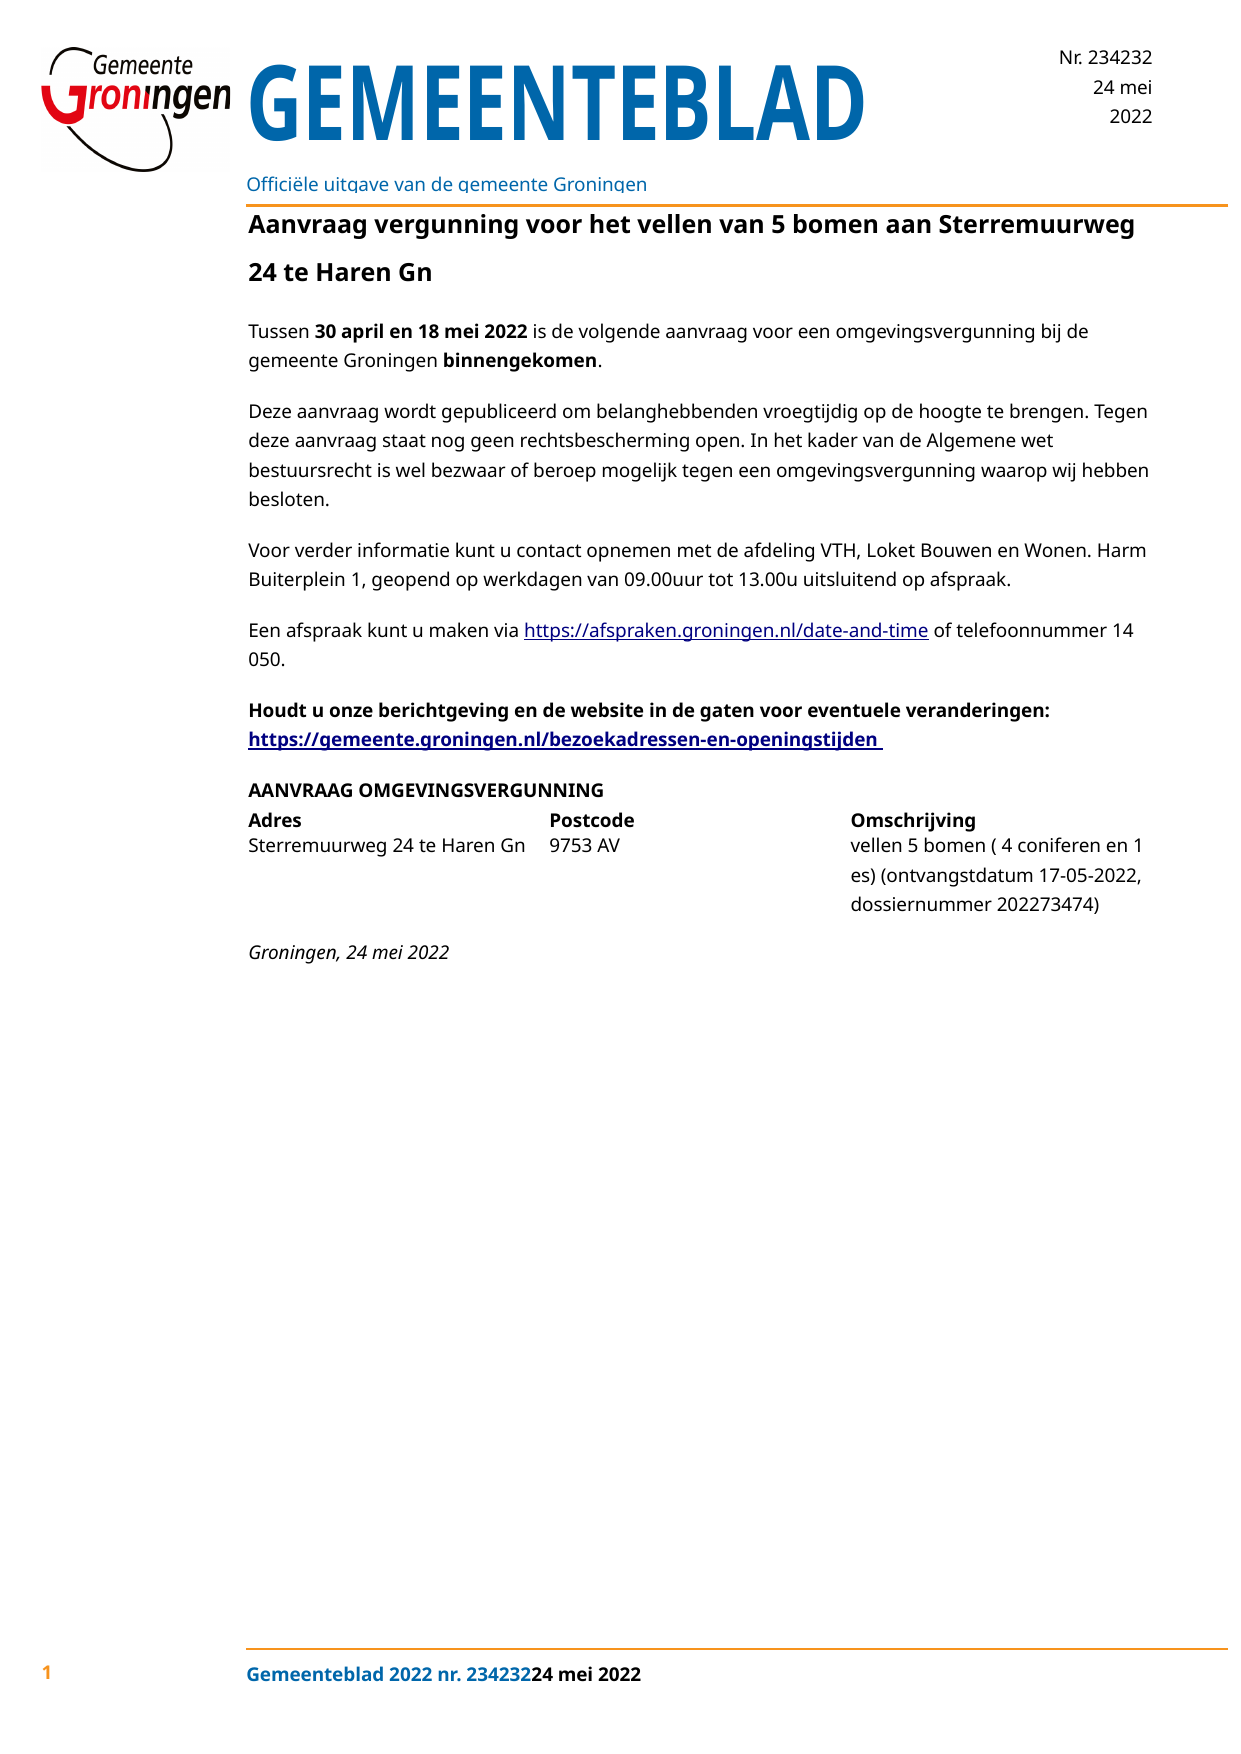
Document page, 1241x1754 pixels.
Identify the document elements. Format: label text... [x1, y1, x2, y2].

text Houdt u onze berichtgeving en de website in de gaten voor eventuele veranderingen: https://gemeente.groningen.nl/bezoekadressen-en-openingstijden [248, 697, 1152, 752]
table_cell vellen 5 bomen ( 4 coniferen en 1 es) (ontvangstdatum 17-05-2022, dossiernummer 202273474) [850, 833, 1152, 917]
text Tussen 30 april en 18 mei 2022 is de volgende aanvraag voor een omgevingsvergunning bij de gemeente Groningen binnengekomen. [248, 318, 1152, 373]
text Deze aanvraag wordt gepubliceerd om belanghebbenden vroegtijdig op de hoogte te brengen. Tegen deze aanvraag staat nog geen rechtsbescherming open. In het kader van de Algemene wet bestuursrecht is wel bezwaar of beroep mogelijk tegen een omgevingsvergunning waarop wij hebben besloten. [248, 398, 1152, 512]
text Voor verder informatie kunt u contact opnemen met de afdeling VTH, Loket Bouwen en Wonen. Harm Buiterplein 1, geopend op werkdagen van 09.00uur tot 13.00u uitsluitend op afspraak. [248, 537, 1152, 592]
table_header Omschrijving [850, 807, 1152, 832]
text AANVRAAG OMGEVINGSVERGUNNING [248, 777, 1152, 803]
text Een afspraak kunt u maken via https://afspraken.groningen.nl/date-and-time of telefoonnummer 14 050. [248, 617, 1152, 672]
text Aanvraag vergunning voor het vellen van 5 bomen aan Sterremuurweg 24 te Haren Gn [248, 207, 1152, 288]
picture [41, 47, 231, 172]
table_header Postcode [549, 807, 850, 832]
table_header Adres [248, 807, 549, 832]
table_cell Sterremuurweg 24 te Haren Gn [248, 833, 549, 917]
table_cell 9753 AV [549, 833, 850, 917]
text Groningen, 24 mei 2022 [248, 939, 1152, 964]
